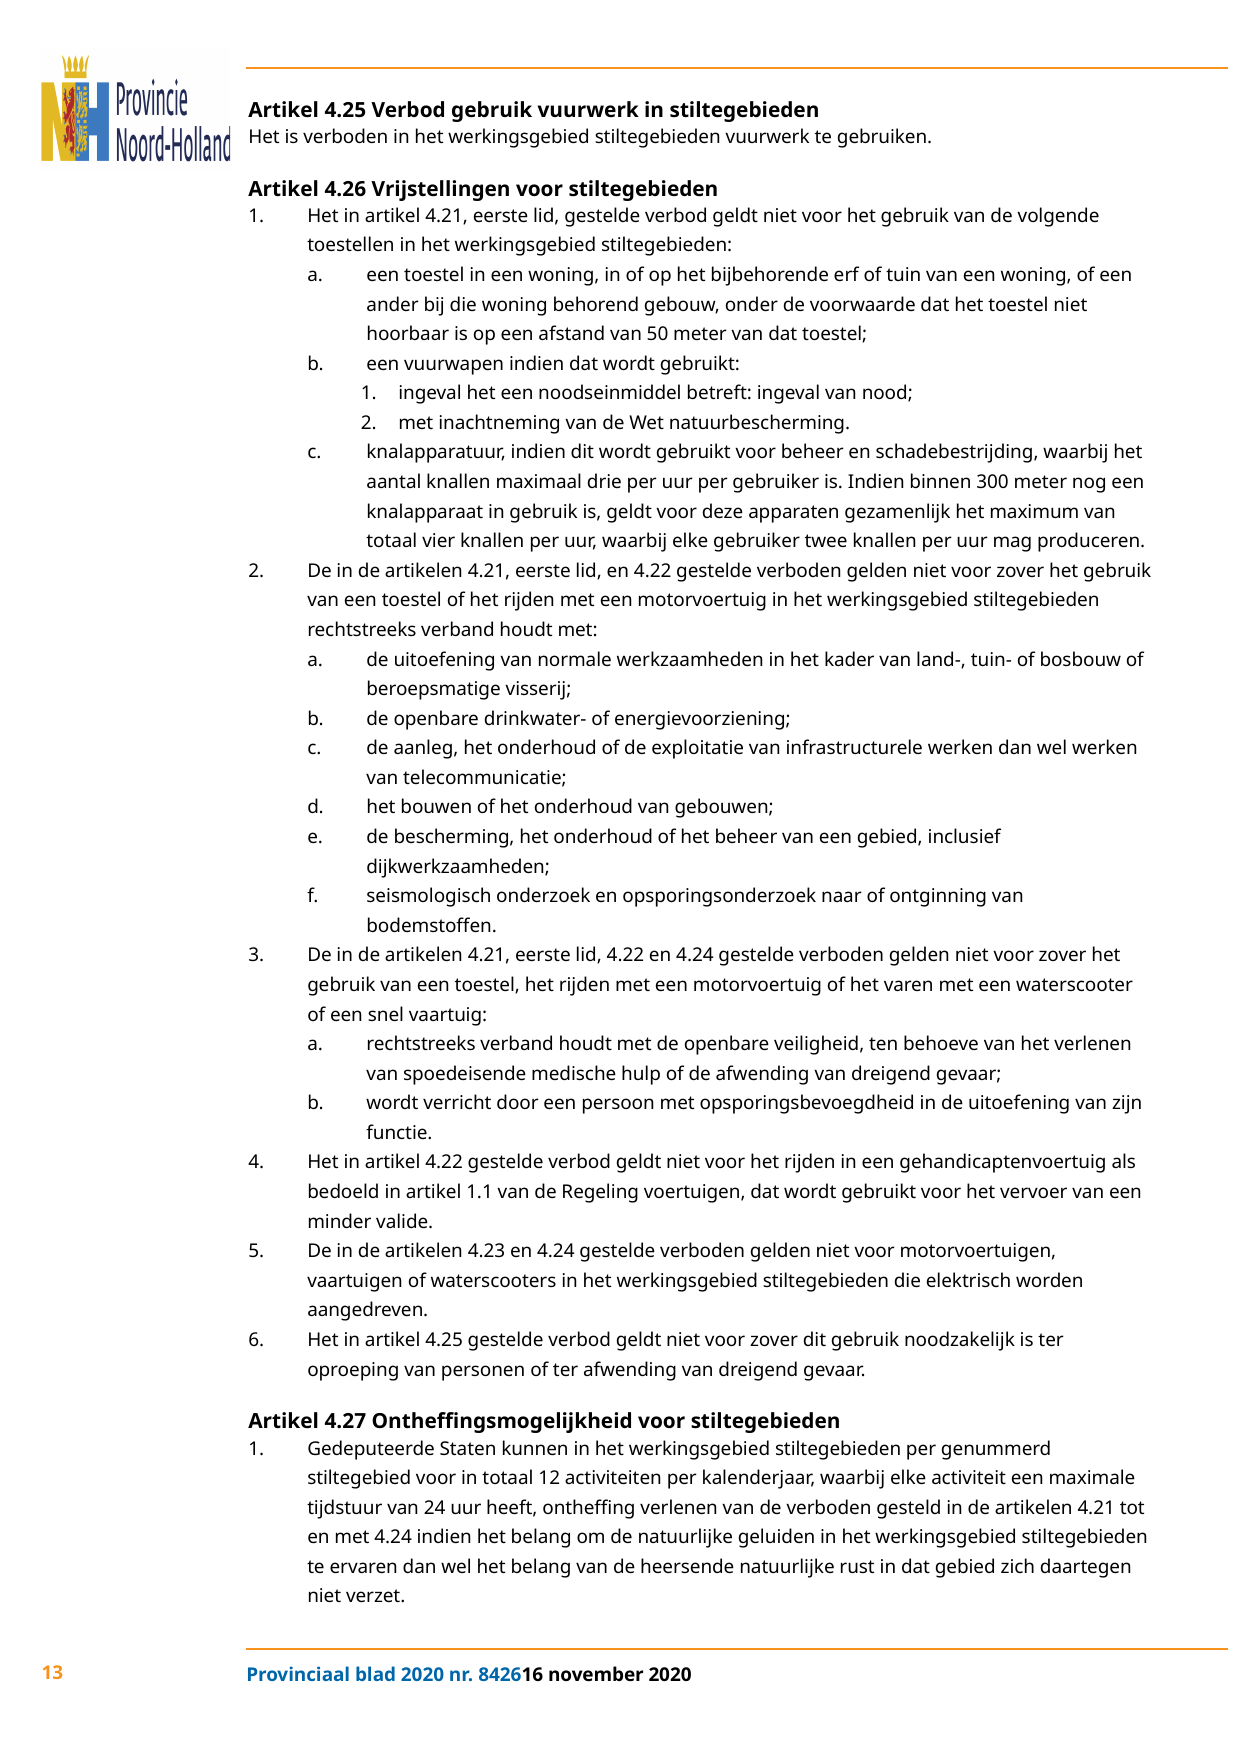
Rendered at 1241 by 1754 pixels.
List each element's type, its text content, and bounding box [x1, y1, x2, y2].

list rechtstreeks verband houdt met de openbare veiligheid, ten behoeve van het verlenen van spoedeisende medische hulp of de afwending van dreigend gevaar; [307, 1030, 1152, 1086]
list Gedeputeerde Staten kunnen in het werkingsgebied stiltegebieden per genummerd stiltegebied voor in totaal 12 activiteiten per kalenderjaar, waarbij elke activiteit een maximale tijdstuur van 24 uur heeft, ontheffing verlenen van de verboden gesteld in de artikelen 4.21 tot en met 4.24 indien het belang om de natuurlijke geluiden in het werkingsgebied stiltegebieden te ervaren dan wel het belang van de heersende natuurlijke rust in dat gebied zich daartegen niet verzet. [248, 1435, 1152, 1608]
list een toestel in een woning, in of op het bijbehorende erf of tuin van een woning, of een ander bij die woning behorend gebouw, onder de voorwaarde dat het toestel niet hoorbaar is op een afstand van 50 meter van dat toestel; [307, 261, 1152, 346]
list De in de artikelen 4.21, eerste lid, en 4.22 gestelde verboden gelden niet voor zover het gebruik van een toestel of het rijden met een motorvoertuig in het werkingsgebied stiltegebieden rechtstreeks verband houdt met: [248, 557, 1152, 642]
list Het in artikel 4.22 gestelde verbod geldt niet voor het rijden in een gehandicaptenvoertuig als bedoeld in artikel 1.1 van de Regeling voertuigen, dat wordt gebruikt voor het vervoer van een minder valide. [248, 1149, 1152, 1234]
text Het is verboden in het werkingsgebied stiltegebieden vuurwerk te gebruiken. [248, 123, 1152, 149]
list seismologisch onderzoek en opsporingsonderzoek naar of ontginning van bodemstoffen. [307, 882, 1152, 938]
text Artikel 4.25 Verbod gebruik vuurwerk in stiltegebieden [248, 95, 1152, 123]
list De in de artikelen 4.23 en 4.24 gestelde verboden gelden niet voor motorvoertuigen, vaartuigen of waterscooters in het werkingsgebied stiltegebieden die elektrisch worden aangedreven. [248, 1237, 1152, 1322]
picture [41, 47, 231, 172]
text Artikel 4.26 Vrijstellingen voor stiltegebieden [248, 174, 1152, 202]
list de uitoefening van normale werkzaamheden in het kader van land-, tuin- of bosbouw of beroepsmatige visserij; [307, 646, 1152, 701]
list de aanleg, het onderhoud of de exploitatie van infrastructurele werken dan wel werken van telecommunicatie; [307, 734, 1152, 790]
list de bescherming, het onderhoud of het beheer van een gebied, inclusief dijkwerkzaamheden; [307, 823, 1152, 879]
list het bouwen of het onderhoud van gebouwen; [307, 794, 1152, 819]
list de openbare drinkwater- of energievoorziening; [307, 705, 1152, 731]
list wordt verricht door een persoon met opsporingsbevoegdheid in de uitoefening van zijn functie. [307, 1089, 1152, 1145]
list met inachtneming van de Wet natuurbescherming. [361, 409, 1152, 435]
list Het in artikel 4.25 gestelde verbod geldt niet voor zover dit gebruik noodzakelijk is ter oproeping van personen of ter afwending van dreigend gevaar. [248, 1326, 1152, 1382]
list een vuurwapen indien dat wordt gebruikt: [307, 350, 1152, 376]
list knalapparatuur, indien dit wordt gebruikt voor beheer en schadebestrijding, waarbij het aantal knallen maximaal drie per uur per gebruiker is. Indien binnen 300 meter nog een knalapparaat in gebruik is, geldt voor deze apparaten gezamenlijk het maximum van totaal vier knallen per uur, waarbij elke gebruiker twee knallen per uur mag produceren. [307, 439, 1152, 553]
list Het in artikel 4.21, eerste lid, gestelde verbod geldt niet voor het gebruik van de volgende toestellen in het werkingsgebied stiltegebieden: [248, 202, 1152, 257]
text Artikel 4.27 Ontheffingsmogelijkheid voor stiltegebieden [248, 1406, 1152, 1435]
list De in de artikelen 4.21, eerste lid, 4.22 en 4.24 gestelde verboden gelden niet voor zover het gebruik van een toestel, het rijden met een motorvoertuig of het varen met een waterscooter of een snel vaartuig: [248, 942, 1152, 1027]
list ingeval het een noodseinmiddel betreft: ingeval van nood; [361, 379, 1152, 405]
